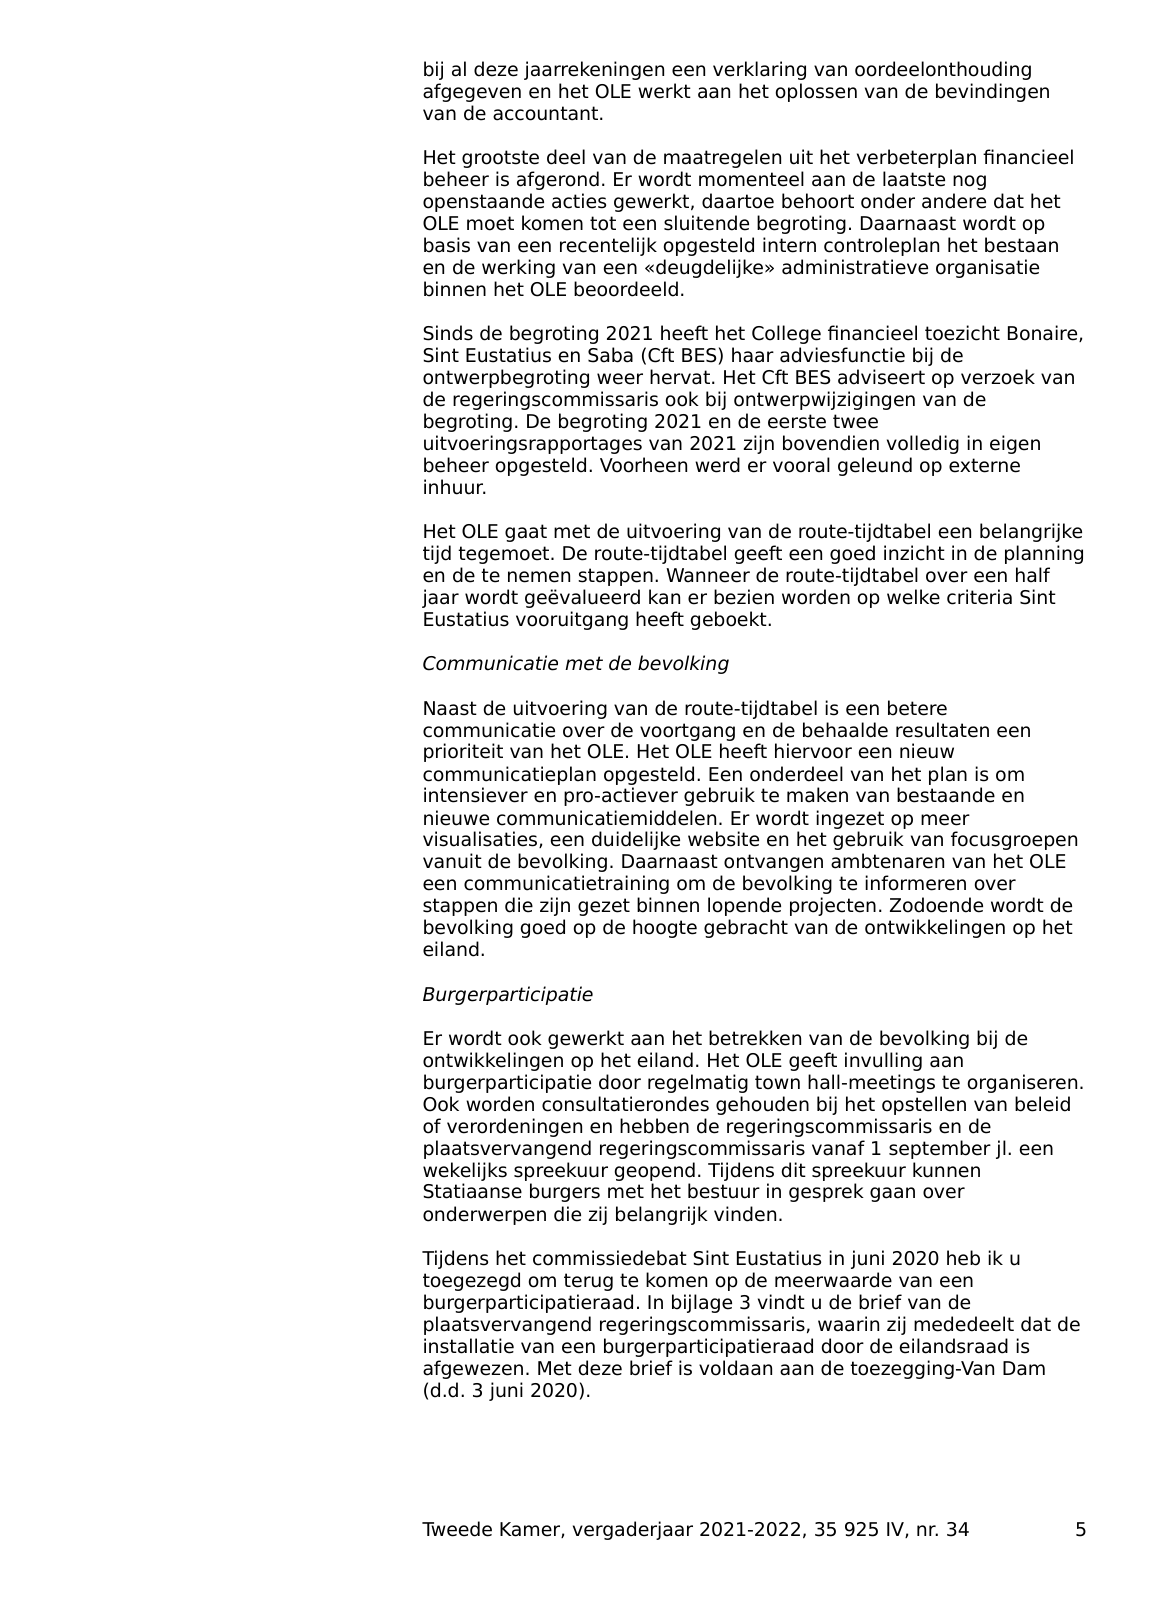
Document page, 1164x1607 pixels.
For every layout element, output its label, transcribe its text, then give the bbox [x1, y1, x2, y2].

text Tijdens het commissiedebat Sint Eustatius in juni 2020 heb ik u toegezegd om terug te komen op de meerwaarde van een burgerparticipatieraad. In bijlage 3 vindt u de brief van de plaatsvervangend regeringscommissaris, waarin zij mededeelt dat de installatie van een burgerparticipatieraad door de eilandsraad is afgewezen. Met deze brief is voldaan aan de toezegging-Van Dam (d.d. 3 juni 2020). [422, 1248, 1087, 1401]
text Het OLE gaat met de uitvoering van de route-tijdtabel een belangrijke tijd tegemoet. De route-tijdtabel geeft een goed inzicht in de planning en de te nemen stappen. Wanneer de route-tijdtabel over een half jaar wordt geëvalueerd kan er bezien worden op welke criteria Sint Eustatius vooruitgang heeft geboekt. [422, 521, 1087, 631]
text Er wordt ook gewerkt aan het betrekken van de bevolking bij de ontwikkelingen op het eiland. Het OLE geeft invulling aan burgerparticipatie door regelmatig town hall-meetings te organiseren. Ook worden consultatierondes gehouden bij het opstellen van beleid of verordeningen en hebben de regeringscommissaris en de plaatsvervangend regeringscommissaris vanaf 1 september jl. een wekelijks spreekuur geopend. Tijdens dit spreekuur kunnen Statiaanse burgers met het bestuur in gesprek gaan over onderwerpen die zij belangrijk vinden. [422, 1028, 1087, 1225]
text Naast de uitvoering van de route-tijdtabel is een betere communicatie over de voortgang en de behaalde resultaten een prioriteit van het OLE. Het OLE heeft hiervoor een nieuw communicatieplan opgesteld. Een onderdeel van het plan is om intensiever en pro-actiever gebruik te maken van bestaande en nieuwe communicatiemiddelen. Er wordt ingezet op meer visualisaties, een duidelijke website en het gebruik van focusgroepen vanuit de bevolking. Daarnaast ontvangen ambtenaren van het OLE een communicatietraining om de bevolking te informeren over stappen die zijn gezet binnen lopende projecten. Zodoende wordt de bevolking goed op de hoogte gebracht van de ontwikkelingen op het eiland. [422, 697, 1087, 961]
text bij al deze jaarrekeningen een verklaring van oordeelonthouding afgegeven en het OLE werkt aan het oplossen van de bevindingen van de accountant. [422, 59, 1087, 125]
text Sinds de begroting 2021 heeft het College financieel toezicht Bonaire, Sint Eustatius en Saba (Cft BES) haar adviesfunctie bij de ontwerpbegroting weer hervat. Het Cft BES adviseert op verzoek van de regeringscommissaris ook bij ontwerpwijzigingen van de begroting. De begroting 2021 en de eerste twee uitvoeringsrapportages van 2021 zijn bovendien volledig in eigen beheer opgesteld. Voorheen werd er vooral geleund op externe inhuur. [422, 323, 1087, 499]
subtitle Burgerparticipatie [422, 983, 1087, 1005]
subtitle Communicatie met de bevolking [422, 653, 1087, 675]
text Het grootste deel van de maatregelen uit het verbeterplan financieel beheer is afgerond. Er wordt momenteel aan de laatste nog openstaande acties gewerkt, daartoe behoort onder andere dat het OLE moet komen tot een sluitende begroting. Daarnaast wordt op basis van een recentelijk opgesteld intern controleplan het bestaan en de werking van een «deugdelijke» administratieve organisatie binnen het OLE beoordeeld. [422, 147, 1087, 301]
